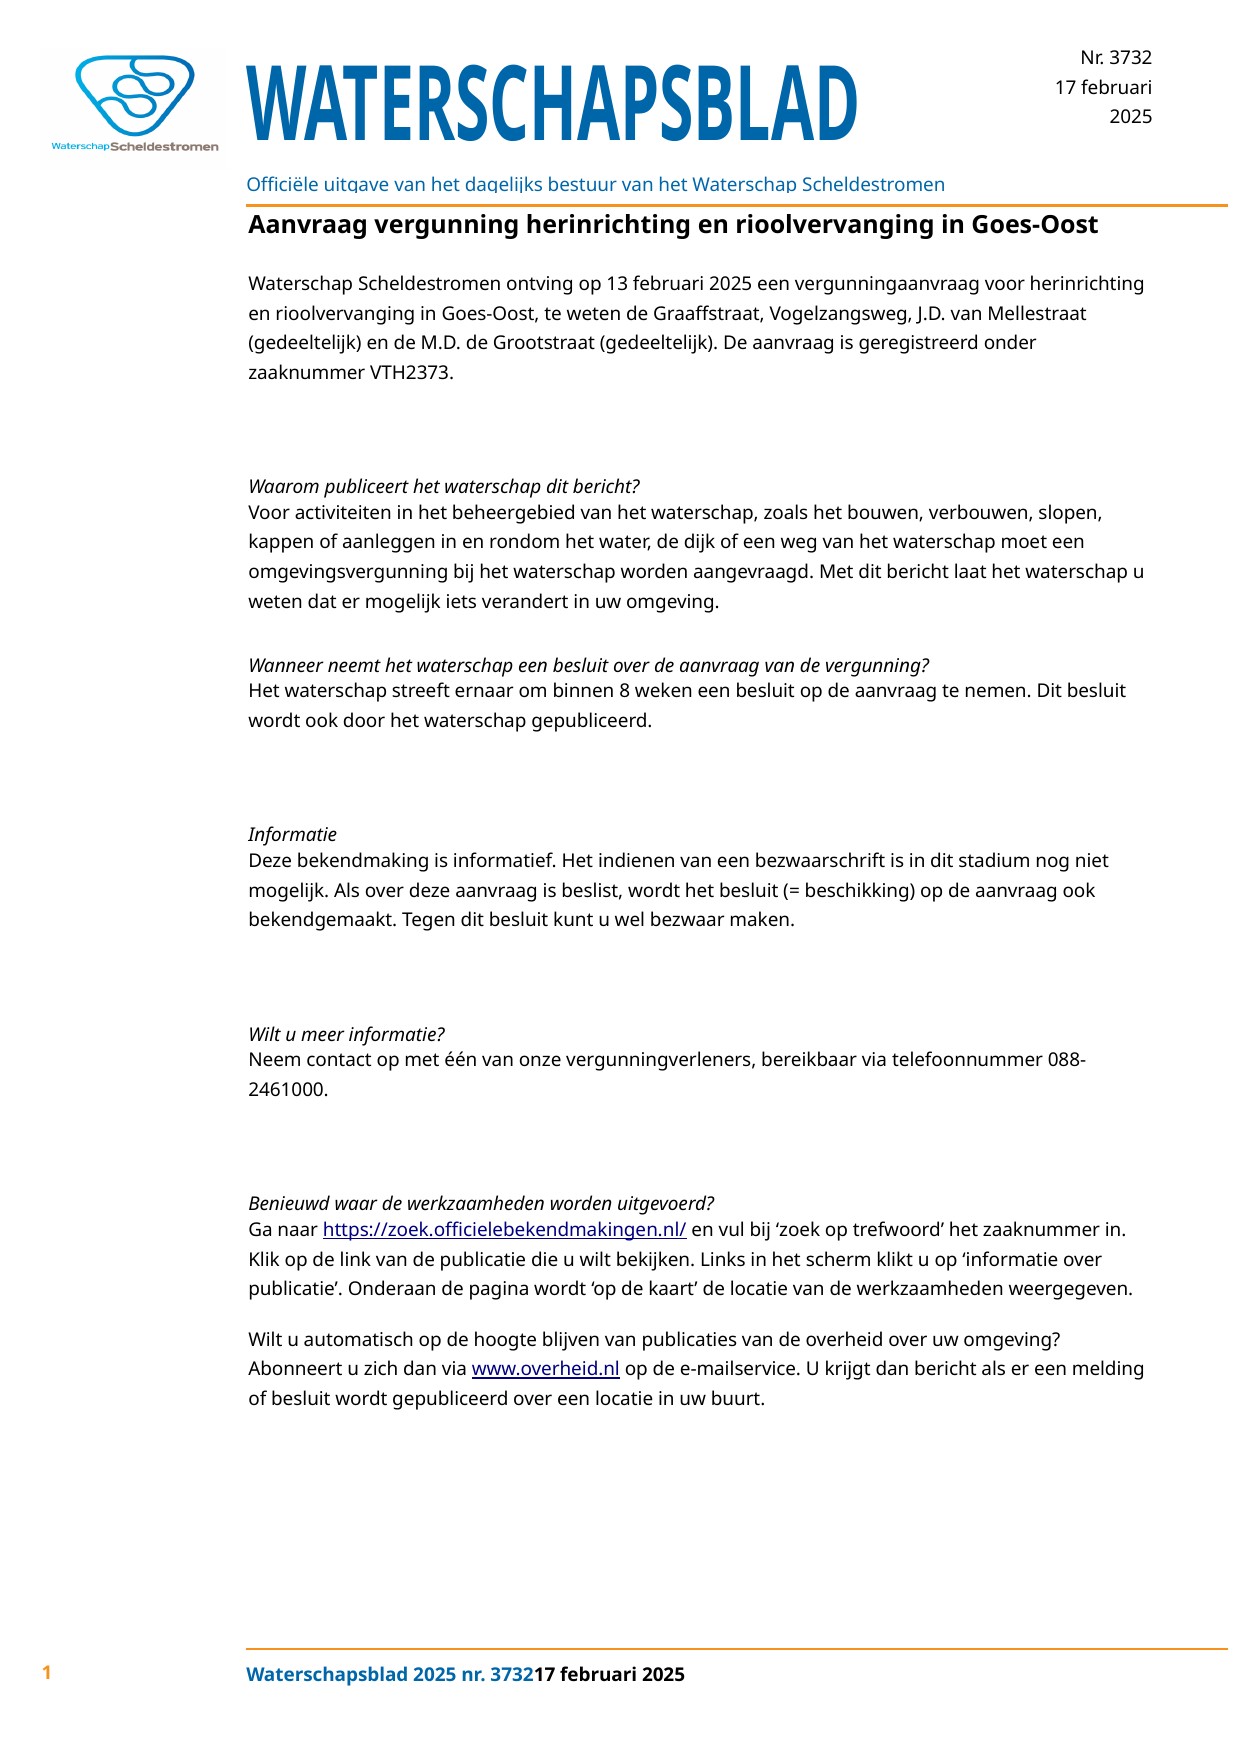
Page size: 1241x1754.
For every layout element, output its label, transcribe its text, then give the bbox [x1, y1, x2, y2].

text Het waterschap streeft ernaar om binnen 8 weken een besluit op de aanvraag te nemen. Dit besluit wordt ook door het waterschap gepubliceerd. [248, 678, 1152, 733]
text Benieuwd waar de werkzaamheden worden uitgevoerd? [248, 1191, 1152, 1216]
text Informatie [248, 822, 1152, 847]
text Aanvraag vergunning herinrichting en rioolvervanging in Goes-Oost [248, 207, 1152, 241]
text Voor activiteiten in het beheergebied van het waterschap, zoals het bouwen, verbouwen, slopen, kappen of aanleggen in en rondom het water, de dijk of een weg van het waterschap moet een omgevingsvergunning bij het waterschap worden aangevraagd. Met dit bericht laat het waterschap u weten dat er mogelijk iets verandert in uw omgeving. [248, 499, 1152, 614]
text Wilt u automatisch op de hoogte blijven van publicaties van de overheid over uw omgeving? Abonneert u zich dan via www.overheid.nl op de e-mailservice. U krijgt dan bericht als er een melding of besluit wordt gepubliceerd over een locatie in uw buurt. [248, 1326, 1152, 1411]
text Deze bekendmaking is informatief. Het indienen van een bezwaarschrift is in dit stadium nog niet mogelijk. Als over deze aanvraag is beslist, wordt het besluit (= beschikking) op de aanvraag ook bekendgemaakt. Tegen dit besluit kunt u wel bezwaar maken. [248, 847, 1152, 932]
text Neem contact op met één van onze vergunningverleners, bereikbaar via telefoonnummer 088-2461000. [248, 1047, 1152, 1102]
text Waarom publiceert het waterschap dit bericht? [248, 473, 1152, 499]
text Wilt u meer informatie? [248, 1021, 1152, 1047]
text Waterschap Scheldestromen ontving op 13 februari 2025 een vergunningaanvraag voor herinrichting en rioolvervanging in Goes-Oost, te weten de Graaffstraat, Vogelzangsweg, J.D. van Mellestraat (gedeeltelijk) en de M.D. de Grootstraat (gedeeltelijk). De aanvraag is geregistreerd onder zaaknummer VTH2373. [248, 270, 1152, 385]
picture [41, 47, 231, 172]
text Ga naar https://zoek.officielebekendmakingen.nl/ en vul bij ‘zoek op trefwoord’ het zaaknummer in. Klik op de link van de publicatie die u wilt bekijken. Links in het scherm klikt u op ‘informatie over publicatie’. Onderaan de pagina wordt ‘op de kaart’ de locatie van de werkzaamheden weergegeven. [248, 1216, 1152, 1301]
text Wanneer neemt het waterschap een besluit over de aanvraag van de vergunning? [248, 652, 1152, 678]
